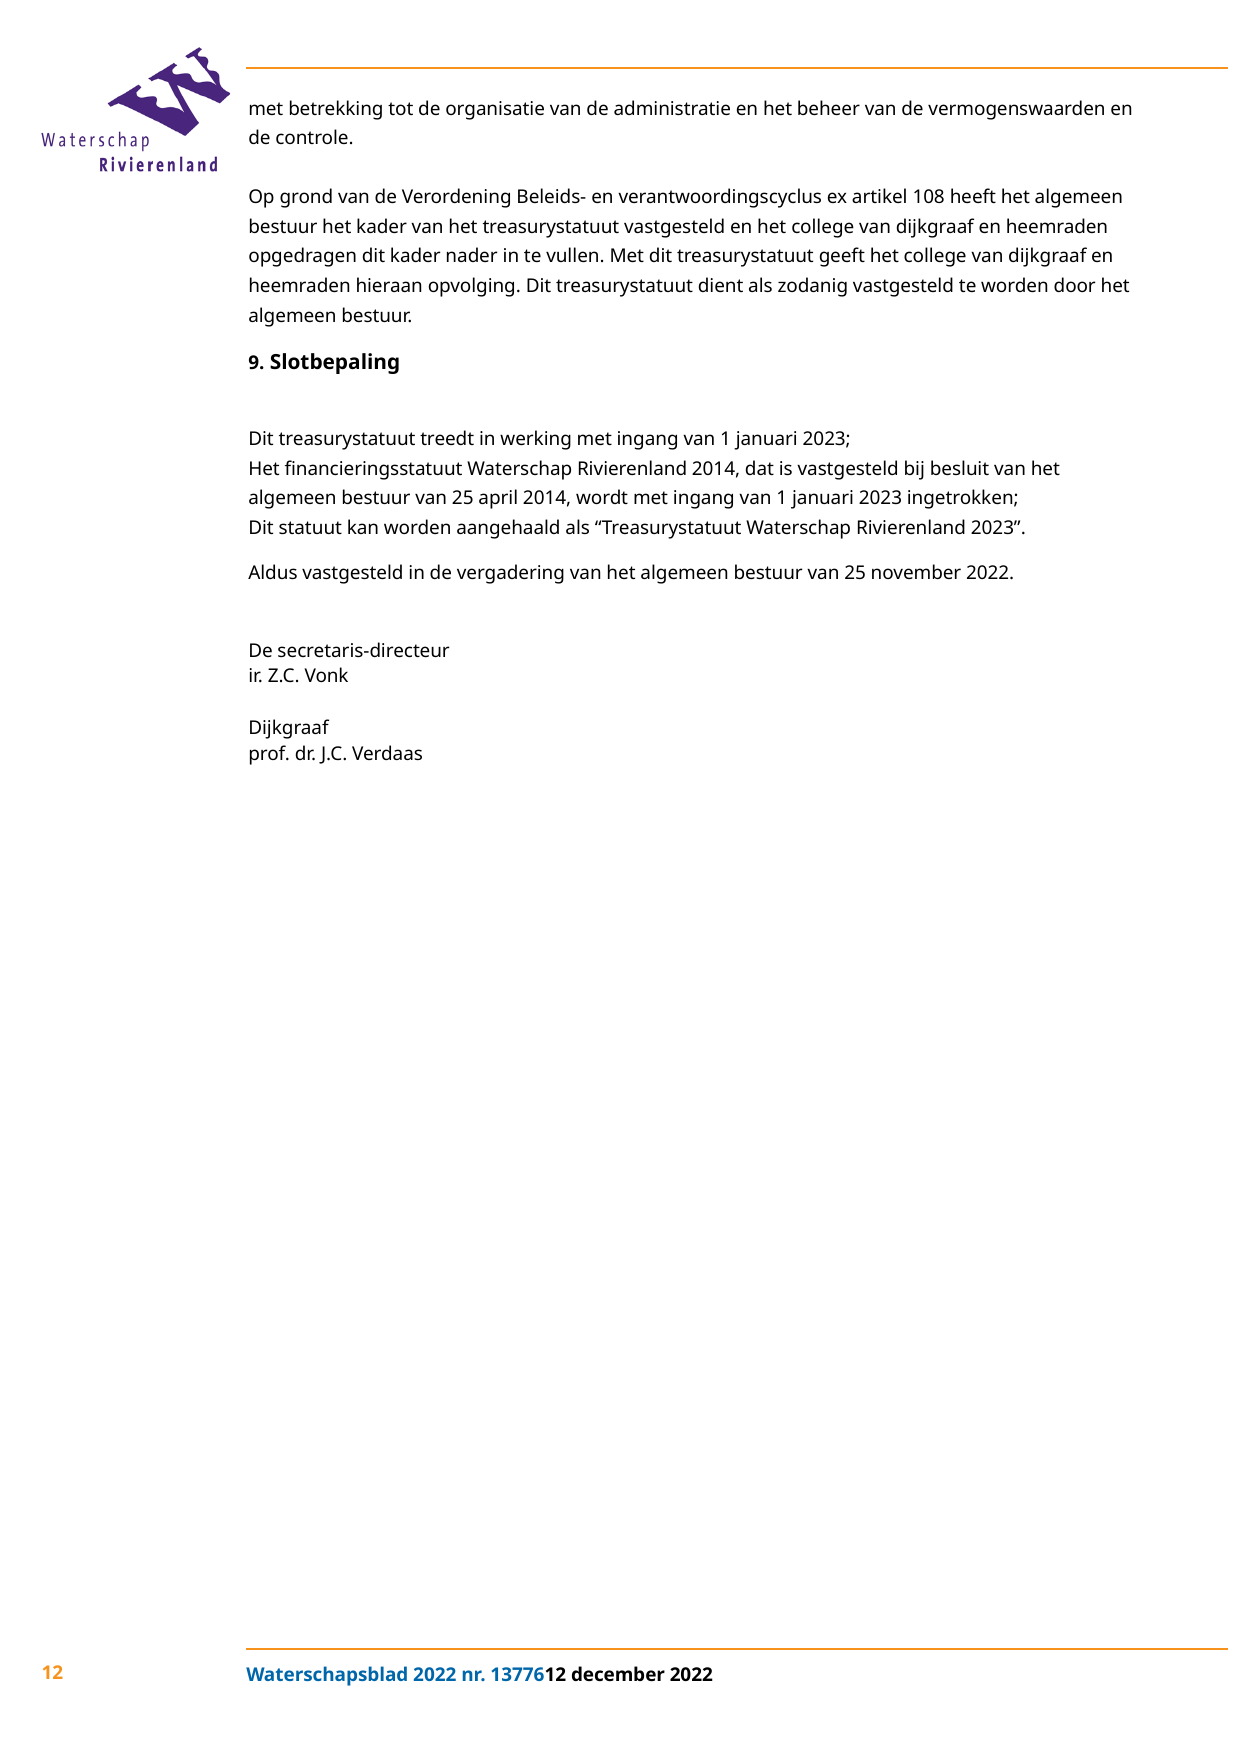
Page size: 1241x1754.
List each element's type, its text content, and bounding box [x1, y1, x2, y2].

text ir. Z.C. Vonk [248, 662, 1152, 688]
picture [41, 47, 231, 172]
text prof. dr. J.C. Verdaas [248, 740, 1152, 765]
text met betrekking tot de organisatie van de administratie en het beheer van de vermogenswaarden en de controle. [248, 95, 1152, 150]
text Dit treasurystatuut treedt in werking met ingang van 1 januari 2023; [248, 425, 1152, 451]
text Op grond van de Verordening Beleids- en verantwoordingscyclus ex artikel 108 heeft het algemeen bestuur het kader van het treasurystatuut vastgesteld en het college van dijkgraaf en heemraden opgedragen dit kader nader in te vullen. Met dit treasurystatuut geeft het college van dijkgraaf en heemraden hieraan opvolging. Dit treasurystatuut dient als zodanig vastgesteld te worden door het algemeen bestuur. [248, 183, 1152, 328]
text De secretaris-directeur [248, 637, 1152, 662]
text Het financieringsstatuut Waterschap Rivierenland 2014, dat is vastgesteld bij besluit van het algemeen bestuur van 25 april 2014, wordt met ingang van 1 januari 2023 ingetrokken; [248, 455, 1152, 510]
text Aldus vastgesteld in de vergadering van het algemeen bestuur van 25 november 2022. [248, 559, 1152, 585]
text 9. Slotbepaling [248, 347, 1152, 376]
text Dijkgraaf [248, 714, 1152, 740]
text Dit statuut kan worden aangehaald als “Treasurystatuut Waterschap Rivierenland 2023”. [248, 514, 1152, 540]
